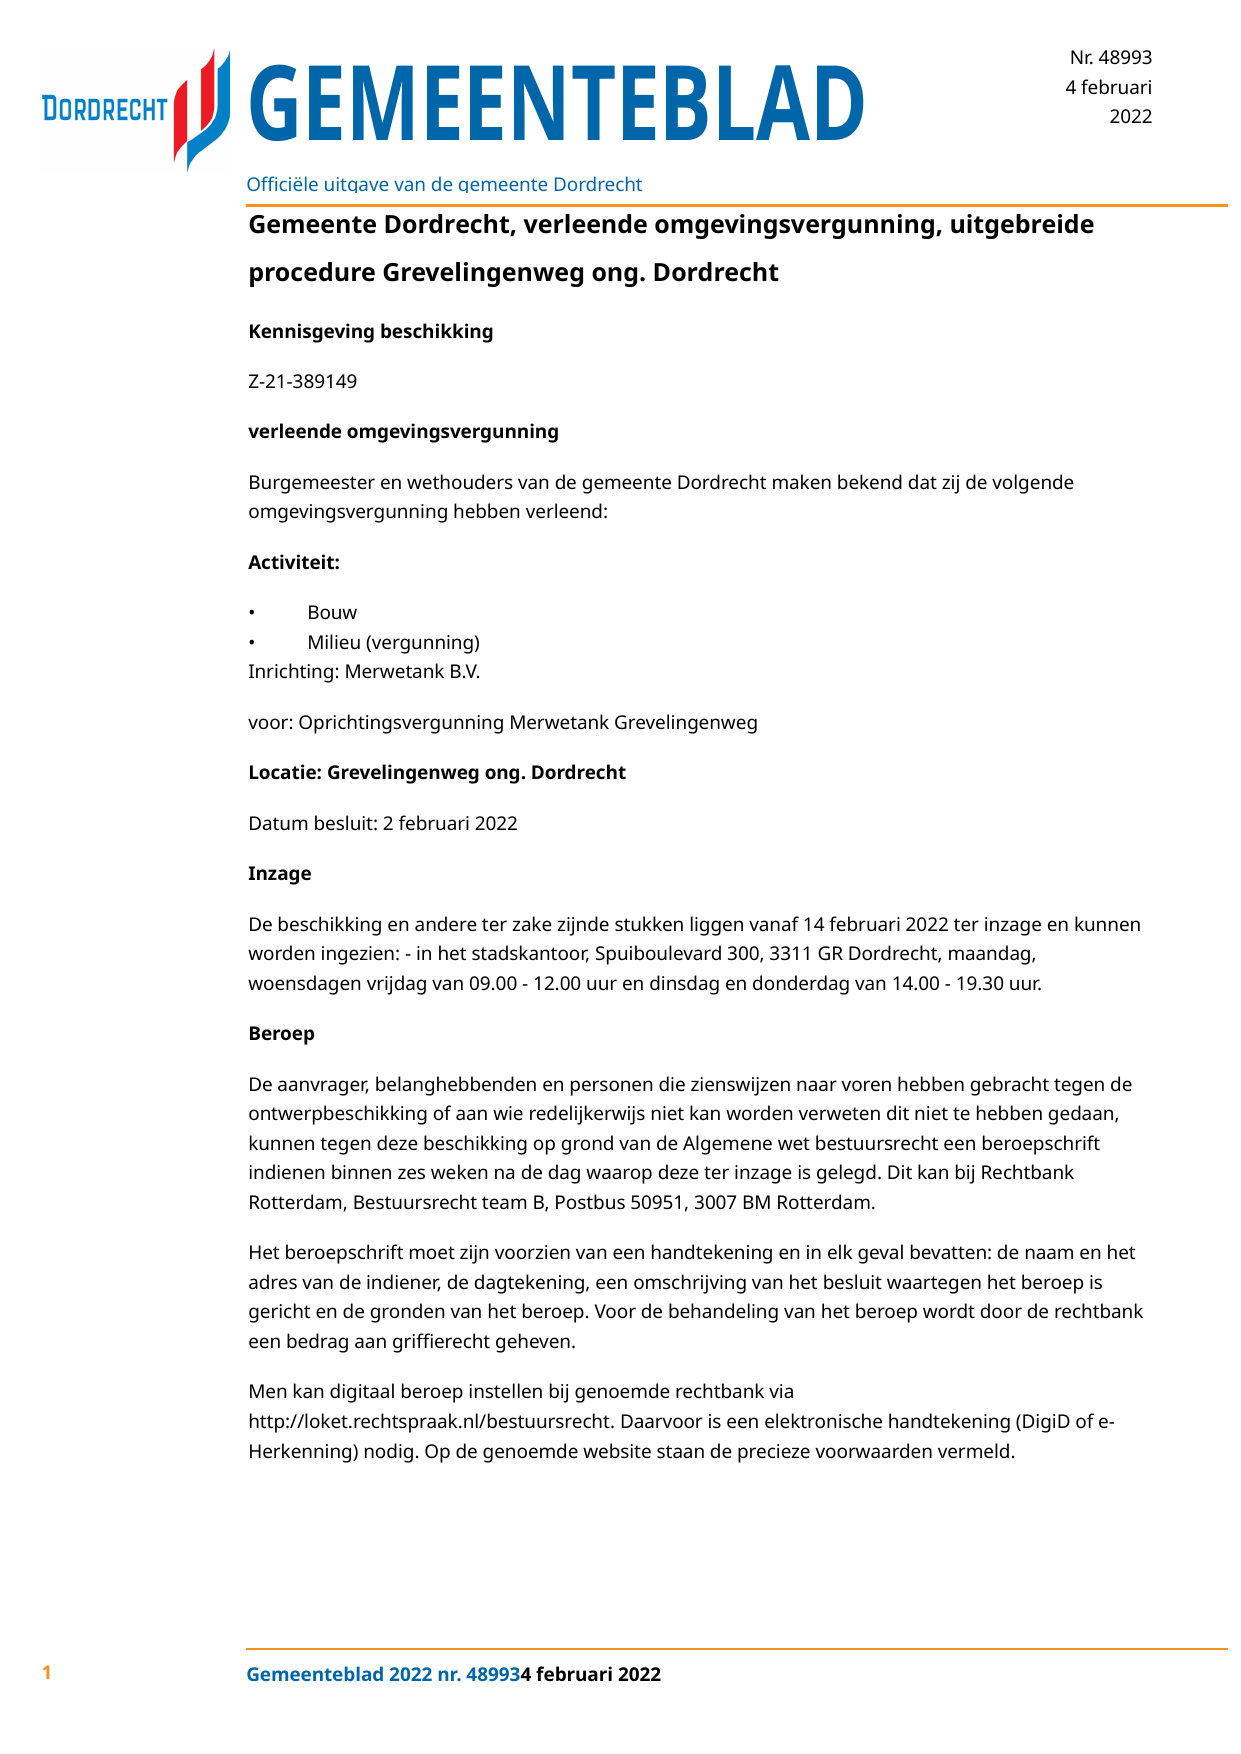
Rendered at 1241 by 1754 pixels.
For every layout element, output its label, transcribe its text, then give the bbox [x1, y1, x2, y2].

list Bouw [248, 599, 1152, 625]
text Locatie: Grevelingenweg ong. Dordrecht [248, 759, 1152, 785]
picture [41, 47, 231, 172]
text Z-21-389149 [248, 368, 1152, 394]
text verleende omgevingsvergunning [248, 419, 1152, 444]
text Beroep [248, 1020, 1152, 1046]
text De beschikking en andere ter zake zijnde stukken liggen vanaf 14 februari 2022 ter inzage en kunnen worden ingezien: - in het stadskantoor, Spuiboulevard 300, 3311 GR Dordrecht, maandag, woensdagen vrijdag van 09.00 - 12.00 uur en dinsdag en donderdag van 14.00 - 19.30 uur. [248, 911, 1152, 996]
text Datum besluit: 2 februari 2022 [248, 810, 1152, 836]
text Kennisgeving beschikking [248, 318, 1152, 344]
text Burgemeester en wethouders van de gemeente Dordrecht maken bekend dat zij de volgende omgevingsvergunning hebben verleend: [248, 469, 1152, 524]
text Activiteit: [248, 549, 1152, 575]
text De aanvrager, belanghebbenden en personen die zienswijzen naar voren hebben gebracht tegen de ontwerpbeschikking of aan wie redelijkerwijs niet kan worden verweten dit niet te hebben gedaan, kunnen tegen deze beschikking op grond van de Algemene wet bestuursrecht een beroepschrift indienen binnen zes weken na de dag waarop deze ter inzage is gelegd. Dit kan bij Rechtbank Rotterdam, Bestuursrecht team B, Postbus 50951, 3007 BM Rotterdam. [248, 1071, 1152, 1215]
text Het beroepschrift moet zijn voorzien van een handtekening en in elk geval bevatten: de naam en het adres van de indiener, de dagtekening, een omschrijving van het besluit waartegen het beroep is gericht en de gronden van het beroep. Voor de behandeling van het beroep wordt door de rechtbank een bedrag aan griffierecht geheven. [248, 1239, 1152, 1354]
text Men kan digitaal beroep instellen bij genoemde rechtbank via http://loket.rechtspraak.nl/bestuursrecht. Daarvoor is een elektronische handtekening (DigiD of e-Herkenning) nodig. Op de genoemde website staan de precieze voorwaarden vermeld. [248, 1379, 1152, 1464]
text Inrichting: Merwetank B.V. [248, 659, 1152, 684]
list Milieu (vergunning) [248, 629, 1152, 655]
text voor: Oprichtingsvergunning Merwetank Grevelingenweg [248, 709, 1152, 735]
text Inzage [248, 860, 1152, 886]
text Gemeente Dordrecht, verleende omgevingsvergunning, uitgebreide procedure Grevelingenweg ong. Dordrecht [248, 207, 1152, 288]
